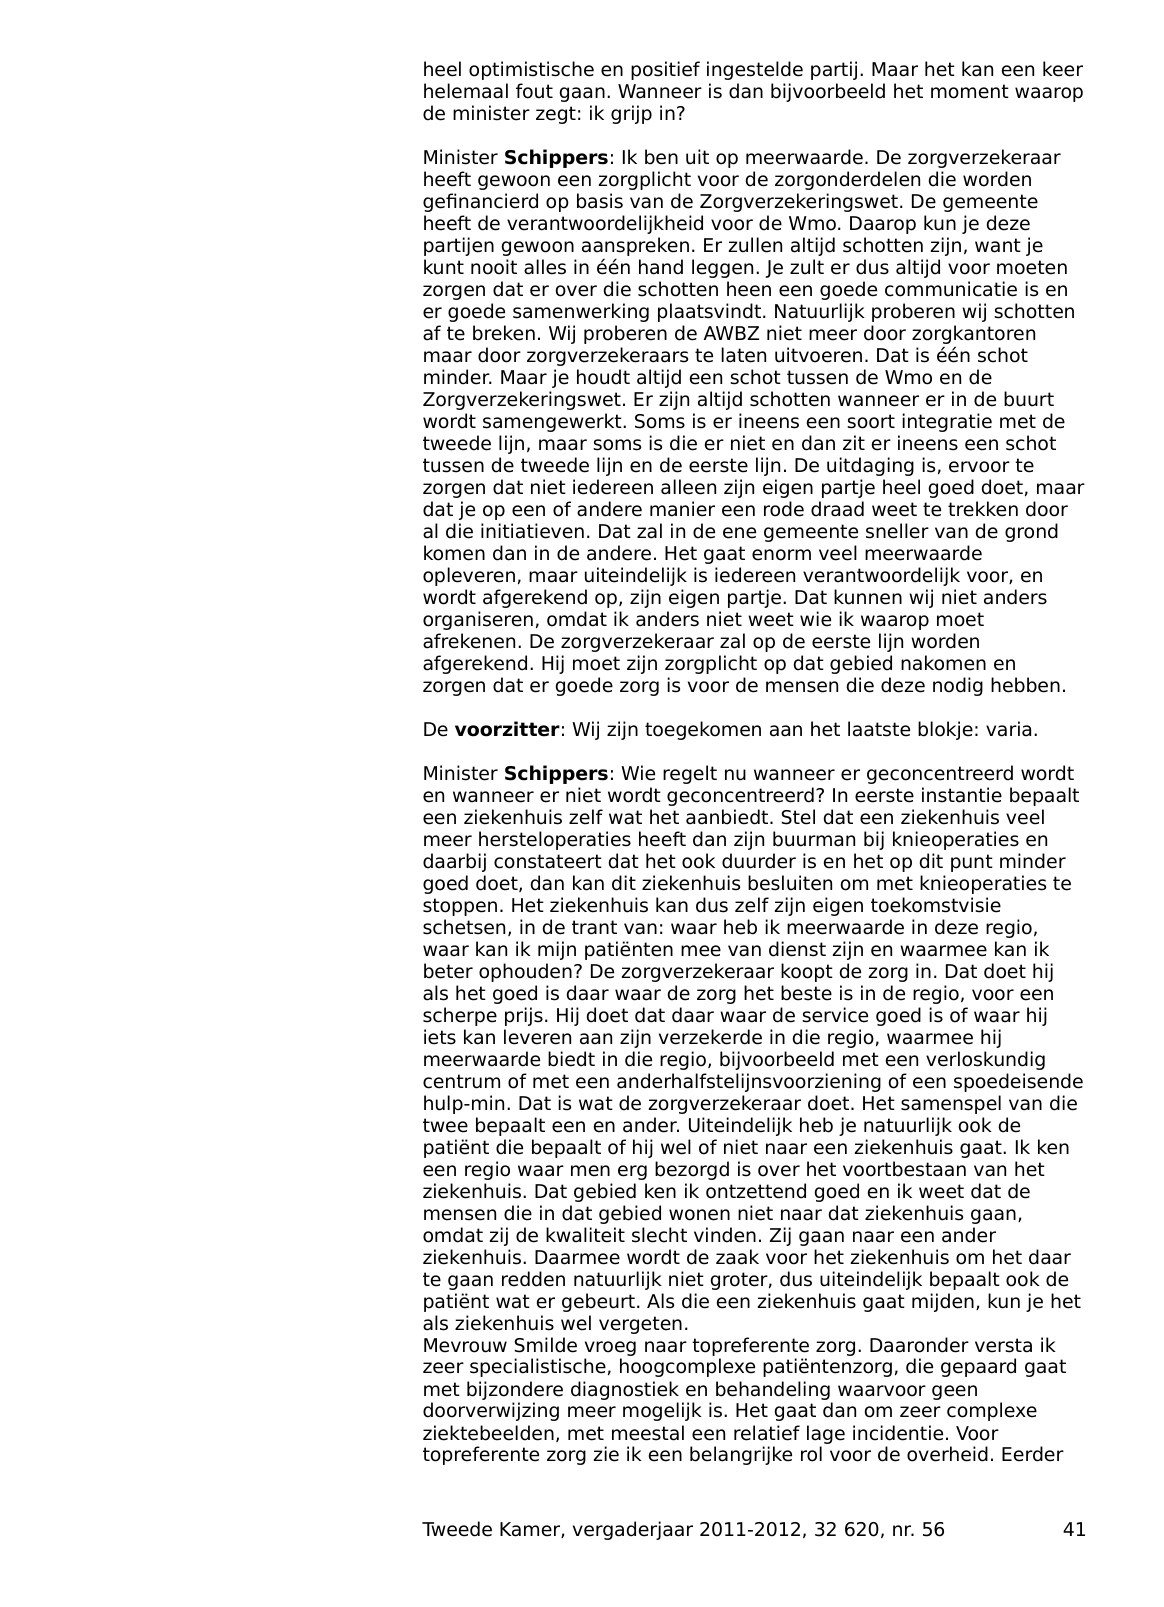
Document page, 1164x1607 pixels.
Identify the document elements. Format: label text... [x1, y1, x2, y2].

text Minister Schippers: Ik ben uit op meerwaarde. De zorgverzekeraar heeft gewoon een zorgplicht voor de zorgonderdelen die worden gefinancierd op basis van de Zorgverzekeringswet. De gemeente heeft de verantwoordelijkheid voor de Wmo. Daarop kun je deze partijen gewoon aanspreken. Er zullen altijd schotten zijn, want je kunt nooit alles in één hand leggen. Je zult er dus altijd voor moeten zorgen dat er over die schotten heen een goede communicatie is en er goede samenwerking plaatsvindt. Natuurlijk proberen wij schotten af te breken. Wij proberen de AWBZ niet meer door zorgkantoren maar door zorgverzekeraars te laten uitvoeren. Dat is één schot minder. Maar je houdt altijd een schot tussen de Wmo en de Zorgverzekeringswet. Er zijn altijd schotten wanneer er in de buurt wordt samengewerkt. Soms is er ineens een soort integratie met de tweede lijn, maar soms is die er niet en dan zit er ineens een schot tussen de tweede lijn en de eerste lijn. De uitdaging is, ervoor te zorgen dat niet iedereen alleen zijn eigen partje heel goed doet, maar dat je op een of andere manier een rode draad weet te trekken door al die initiatieven. Dat zal in de ene gemeente sneller van de grond komen dan in de andere. Het gaat enorm veel meerwaarde opleveren, maar uiteindelijk is iedereen verantwoordelijk voor, en wordt afgerekend op, zijn eigen partje. Dat kunnen wij niet anders organiseren, omdat ik anders niet weet wie ik waarop moet afrekenen. De zorgverzekeraar zal op de eerste lijn worden afgerekend. Hij moet zijn zorgplicht op dat gebied nakomen en zorgen dat er goede zorg is voor de mensen die deze nodig hebben. [422, 147, 1087, 697]
text De voorzitter: Wij zijn toegekomen aan het laatste blokje: varia. [422, 719, 1087, 741]
text Mevrouw Smilde vroeg naar topreferente zorg. Daaronder versta ik zeer specialistische, hoogcomplexe patiëntenzorg, die gepaard gaat met bijzondere diagnostiek en behandeling waarvoor geen doorverwijzing meer mogelijk is. Het gaat dan om zeer complexe ziektebeelden, met meestal een relatief lage incidentie. Voor topreferente zorg zie ik een belangrijke rol voor de overheid. Eerder [422, 1334, 1087, 1466]
text Minister Schippers: Wie regelt nu wanneer er geconcentreerd wordt en wanneer er niet wordt geconcentreerd? In eerste instantie bepaalt een ziekenhuis zelf wat het aanbiedt. Stel dat een ziekenhuis veel meer hersteloperaties heeft dan zijn buurman bij knieoperaties en daarbij constateert dat het ook duurder is en het op dit punt minder goed doet, dan kan dit ziekenhuis besluiten om met knieoperaties te stoppen. Het ziekenhuis kan dus zelf zijn eigen toekomstvisie schetsen, in de trant van: waar heb ik meerwaarde in deze regio, waar kan ik mijn patiënten mee van dienst zijn en waarmee kan ik beter ophouden? De zorgverzekeraar koopt de zorg in. Dat doet hij als het goed is daar waar de zorg het beste is in de regio, voor een scherpe prijs. Hij doet dat daar waar de service goed is of waar hij iets kan leveren aan zijn verzekerde in die regio, waarmee hij meerwaarde biedt in die regio, bijvoorbeeld met een verloskundig centrum of met een anderhalfstelijnsvoorziening of een spoedeisende hulp-min. Dat is wat de zorgverzekeraar doet. Het samenspel van die twee bepaalt een en ander. Uiteindelijk heb je natuurlijk ook de patiënt die bepaalt of hij wel of niet naar een ziekenhuis gaat. Ik ken een regio waar men erg bezorgd is over het voortbestaan van het ziekenhuis. Dat gebied ken ik ontzettend goed en ik weet dat de mensen die in dat gebied wonen niet naar dat ziekenhuis gaan, omdat zij de kwaliteit slecht vinden. Zij gaan naar een ander ziekenhuis. Daarmee wordt de zaak voor het ziekenhuis om het daar te gaan redden natuurlijk niet groter, dus uiteindelijk bepaalt ook de patiënt wat er gebeurt. Als die een ziekenhuis gaat mijden, kun je het als ziekenhuis wel vergeten. [422, 763, 1087, 1334]
text heel optimistische en positief ingestelde partij. Maar het kan een keer helemaal fout gaan. Wanneer is dan bijvoorbeeld het moment waarop de minister zegt: ik grijp in? [422, 59, 1087, 125]
